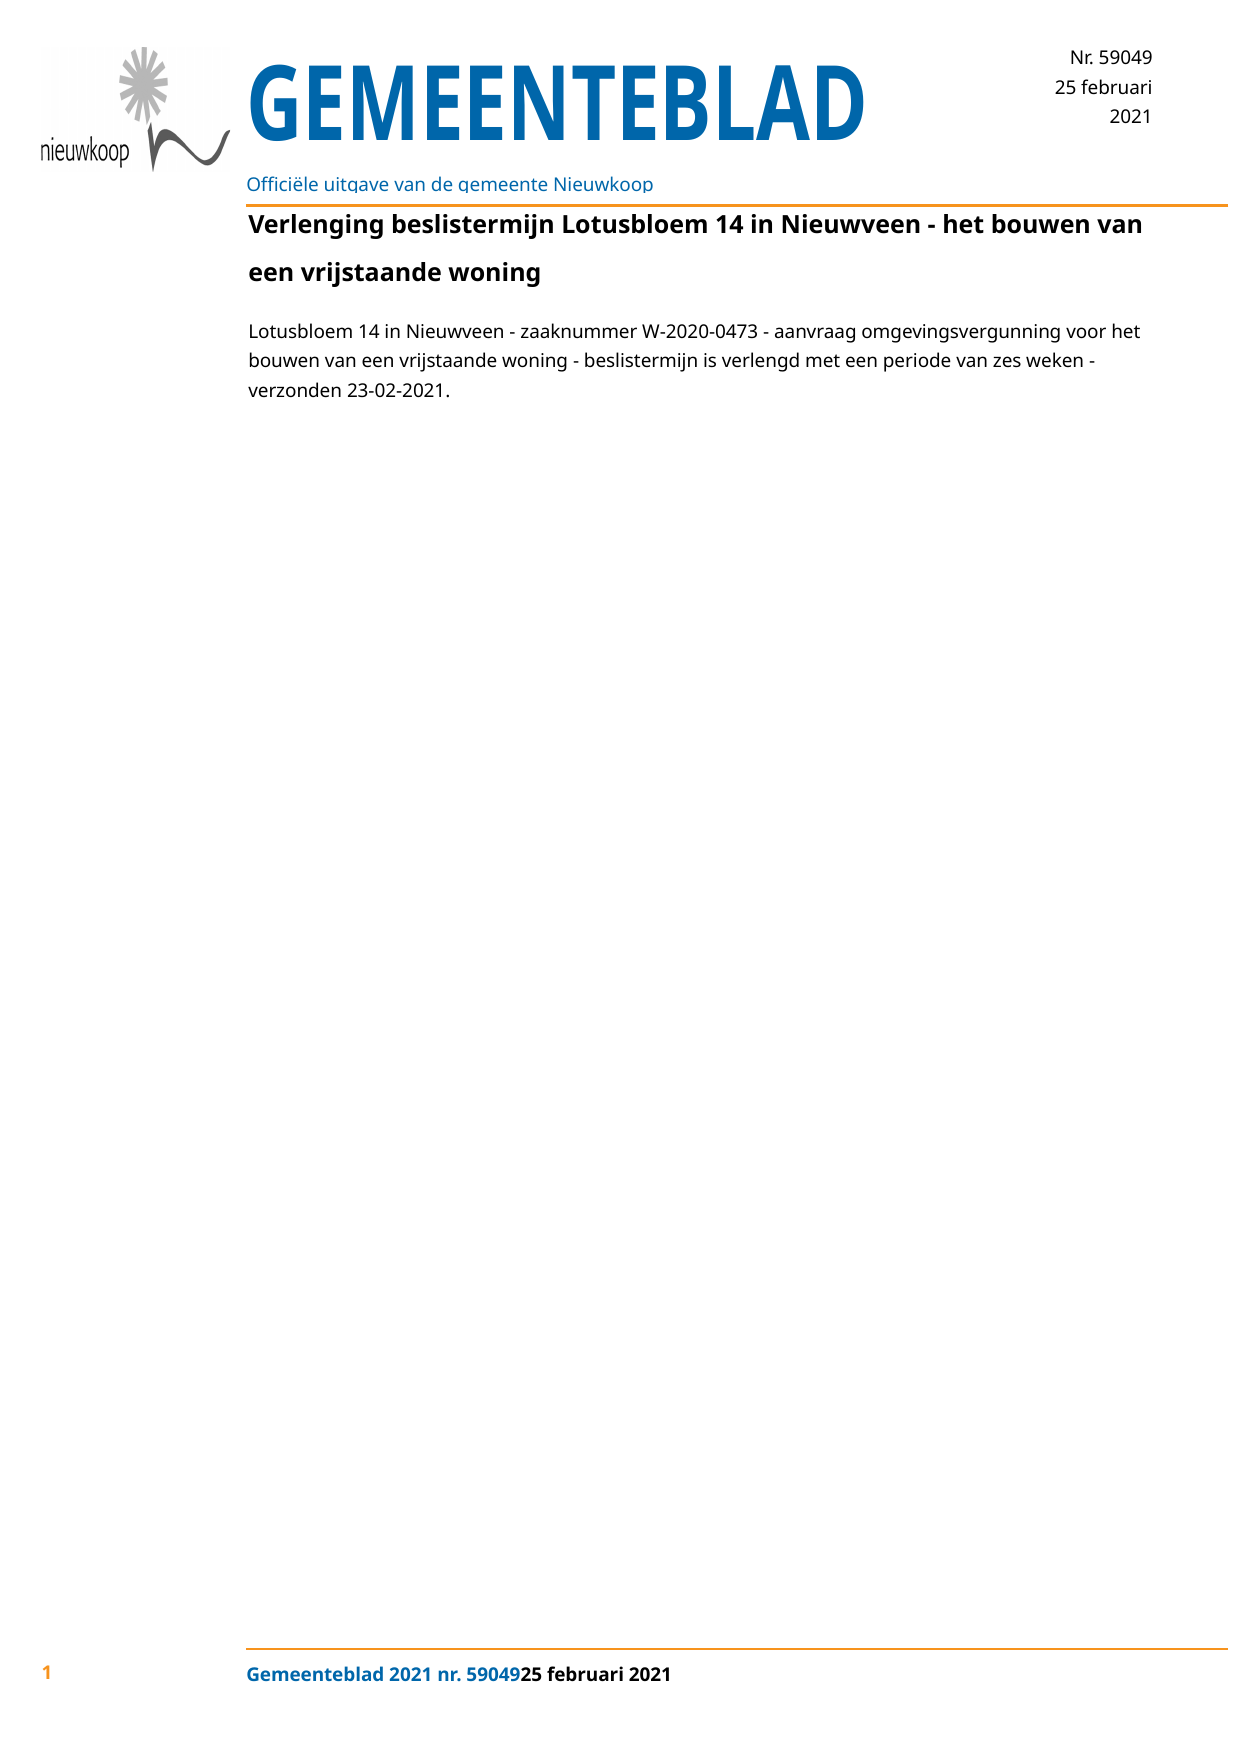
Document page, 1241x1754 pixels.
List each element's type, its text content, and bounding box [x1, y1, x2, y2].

text Lotusbloem 14 in Nieuwveen - zaaknummer W-2020-0473 - aanvraag omgevingsvergunning voor het bouwen van een vrijstaande woning - beslistermijn is verlengd met een periode van zes weken - verzonden 23-02-2021. [248, 318, 1152, 403]
picture [41, 47, 231, 172]
text Verlenging beslistermijn Lotusbloem 14 in Nieuwveen - het bouwen van een vrijstaande woning [248, 207, 1152, 288]
